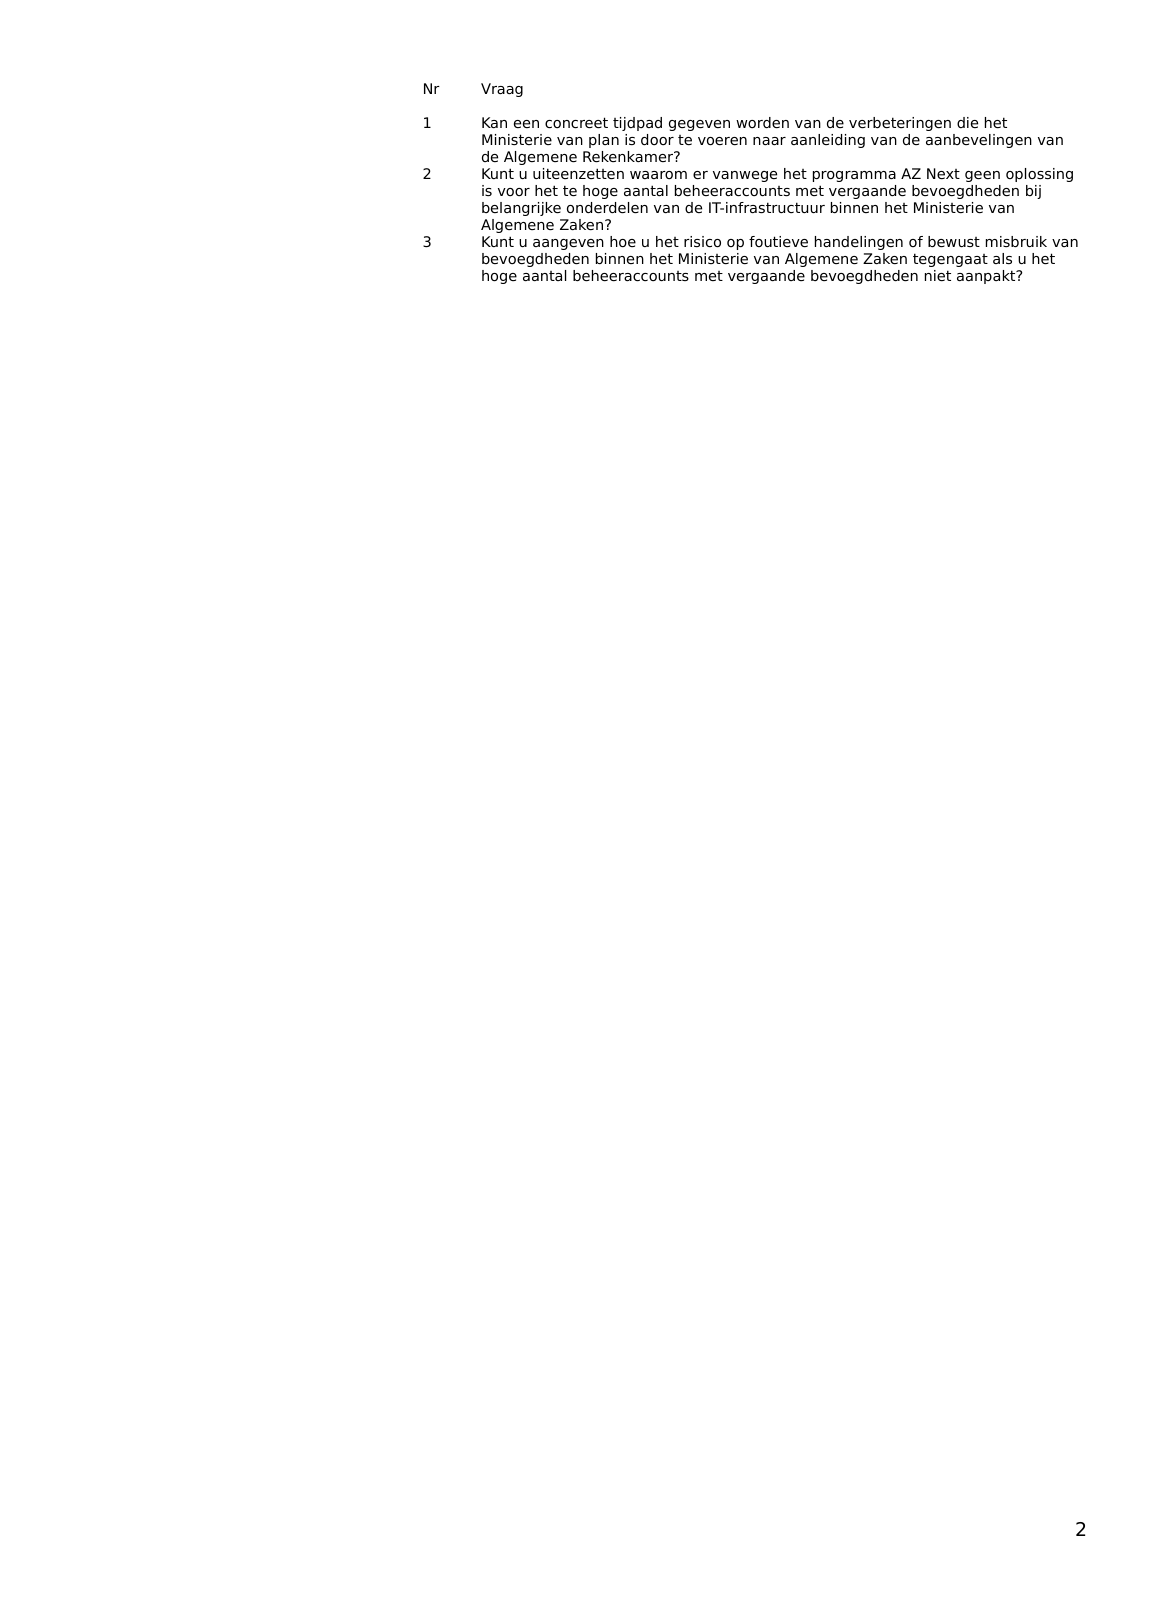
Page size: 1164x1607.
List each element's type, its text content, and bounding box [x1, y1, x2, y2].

table_header Nr [422, 81, 475, 98]
table_cell [422, 98, 475, 115]
table_cell [475, 98, 1087, 115]
table_cell 1 [422, 115, 475, 166]
table_cell 2 [422, 166, 475, 234]
table_header Vraag [475, 81, 1087, 98]
table_cell Kan een concreet tijdpad gegeven worden van de verbeteringen die het Ministerie van plan is door te voeren naar aanleiding van de aanbevelingen van de Algemene Rekenkamer? [475, 115, 1087, 166]
table_cell Kunt u aangeven hoe u het risico op foutieve handelingen of bewust misbruik van bevoegdheden binnen het Ministerie van Algemene Zaken tegengaat als u het hoge aantal beheeraccounts met vergaande bevoegdheden niet aanpakt? [475, 234, 1087, 285]
table_cell 3 [422, 234, 475, 285]
table_cell Kunt u uiteenzetten waarom er vanwege het programma AZ Next geen oplossing is voor het te hoge aantal beheeraccounts met vergaande bevoegdheden bij belangrijke onderdelen van de IT-infrastructuur binnen het Ministerie van Algemene Zaken? [475, 166, 1087, 234]
